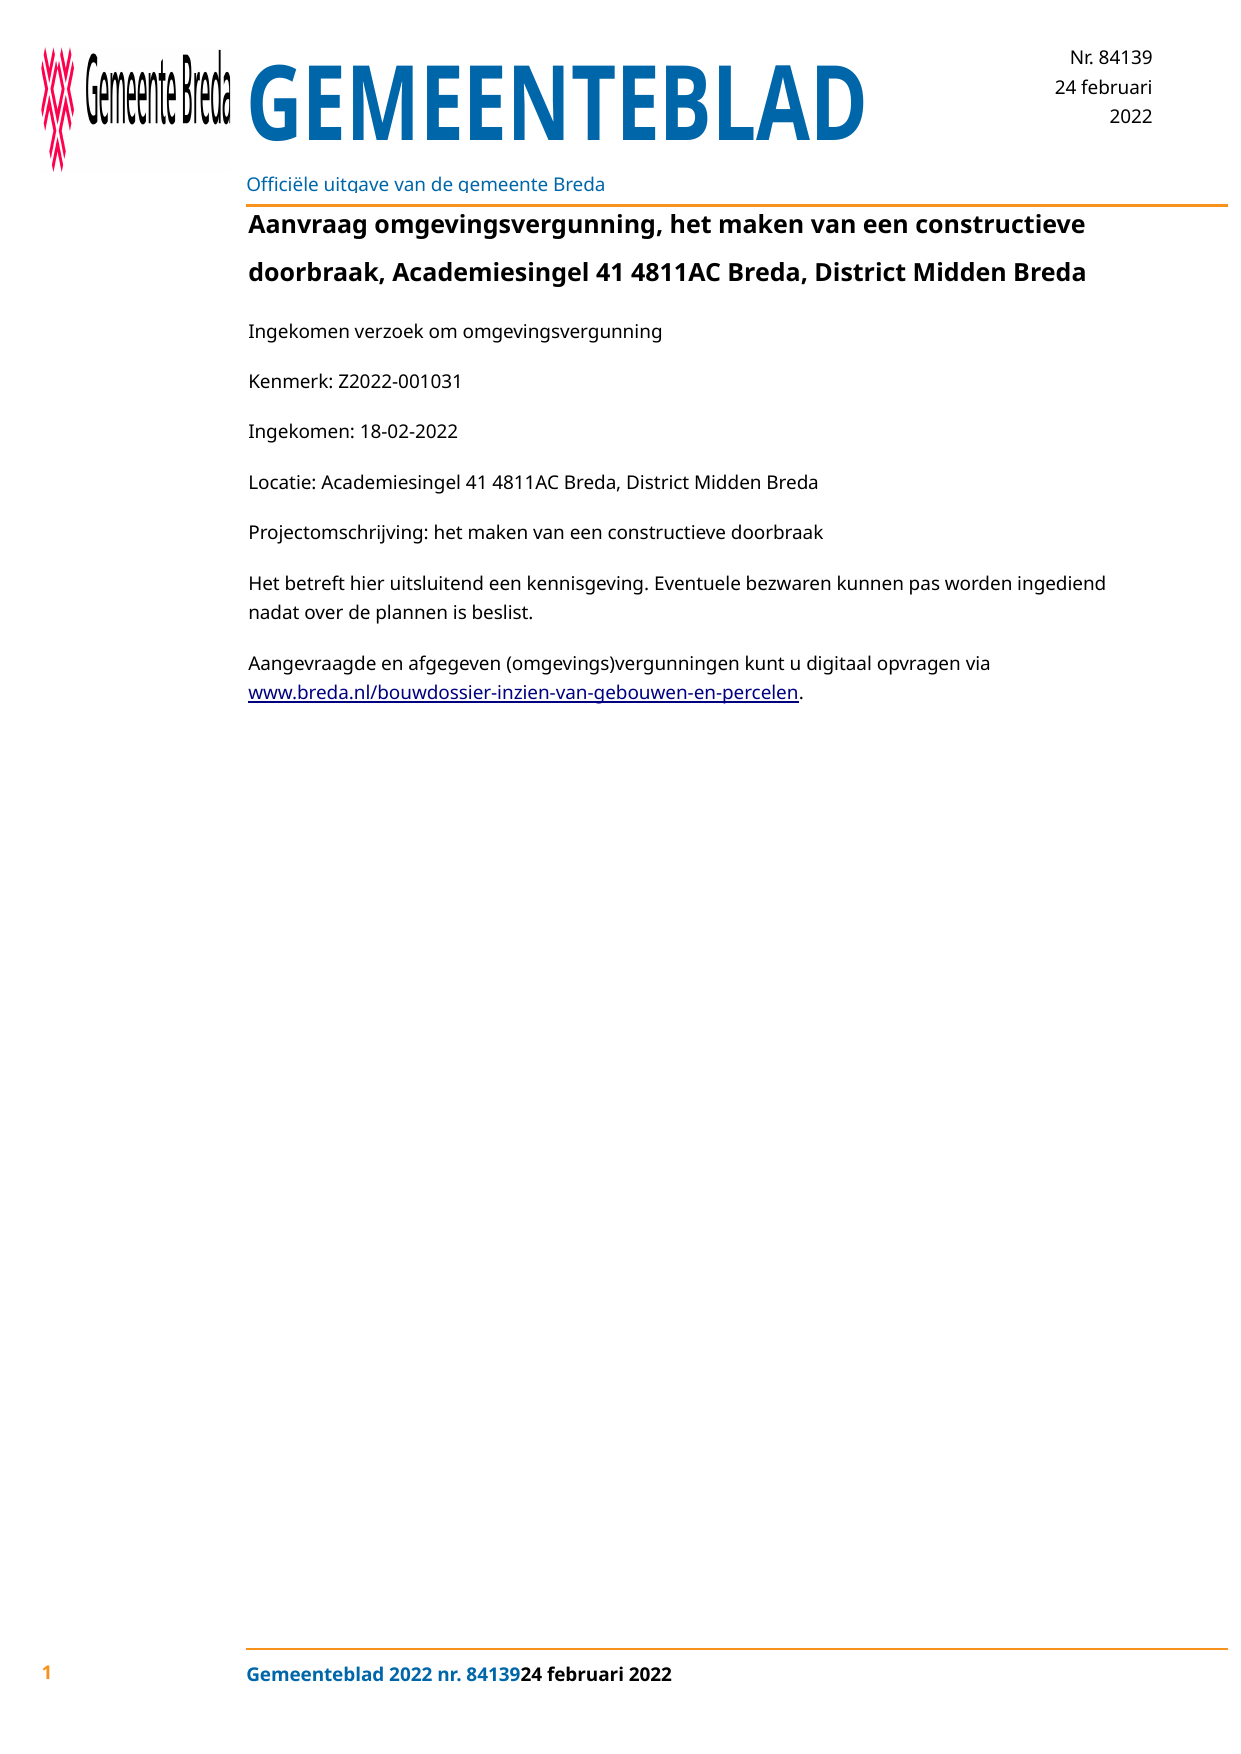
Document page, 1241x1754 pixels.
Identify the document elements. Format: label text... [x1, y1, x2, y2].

text Locatie: Academiesingel 41 4811AC Breda, District Midden Breda [248, 469, 1152, 495]
text Aangevraagde en afgegeven (omgevings)vergunningen kunt u digitaal opvragen via www.breda.nl/bouwdossier-inzien-van-gebouwen-en-percelen. [248, 650, 1152, 705]
text Ingekomen verzoek om omgevingsvergunning [248, 318, 1152, 344]
text Ingekomen: 18-02-2022 [248, 419, 1152, 444]
text Kenmerk: Z2022-001031 [248, 368, 1152, 394]
text Aanvraag omgevingsvergunning, het maken van een constructieve doorbraak, Academiesingel 41 4811AC Breda, District Midden Breda [248, 207, 1152, 288]
text Het betreft hier uitsluitend een kennisgeving. Eventuele bezwaren kunnen pas worden ingediend nadat over de plannen is beslist. [248, 570, 1152, 625]
picture [41, 47, 231, 172]
text Projectomschrijving: het maken van een constructieve doorbraak [248, 519, 1152, 545]
